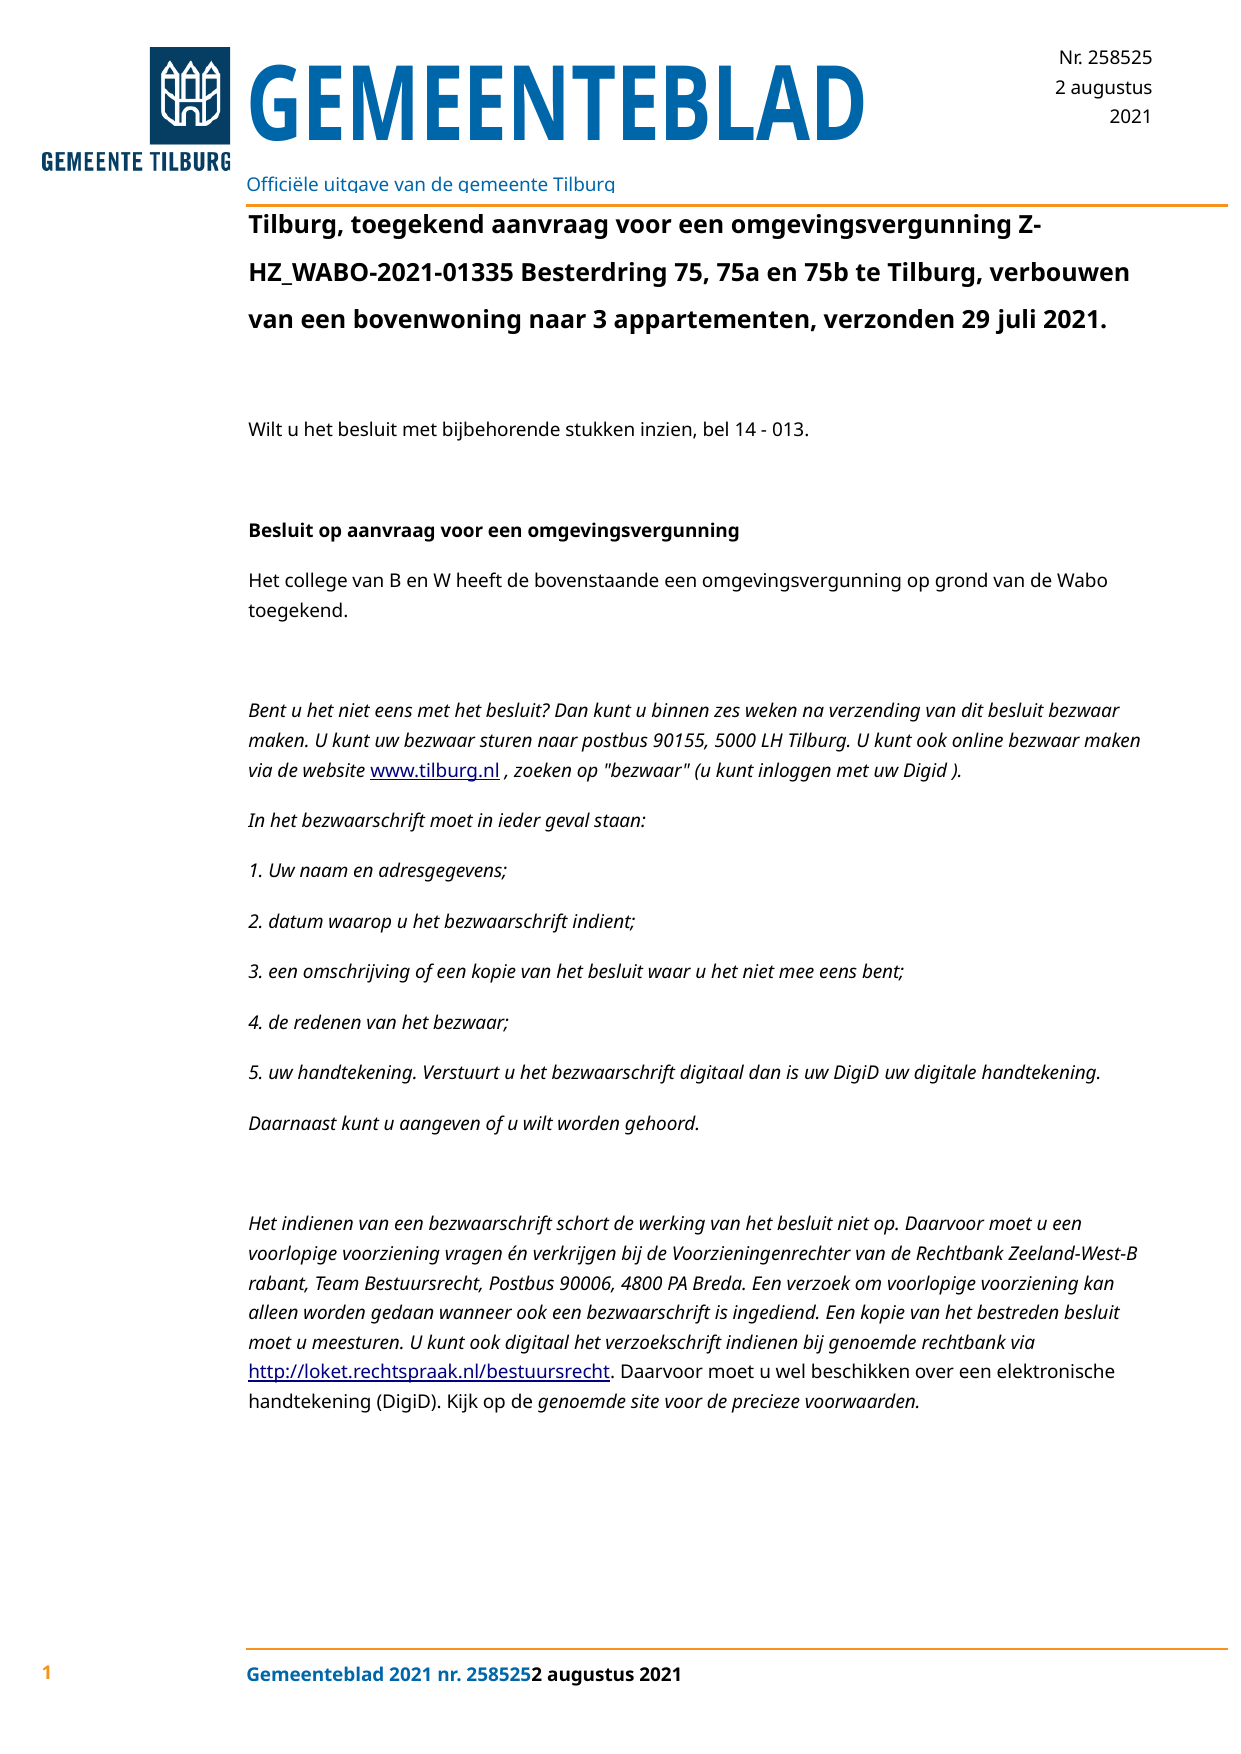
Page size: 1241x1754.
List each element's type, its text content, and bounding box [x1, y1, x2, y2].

text 1. Uw naam en adresgegevens; [248, 858, 1152, 883]
text Wilt u het besluit met bijbehorende stukken inzien, bel 14 - 013. [248, 416, 1152, 442]
text 4. de redenen van het bezwaar; [248, 1009, 1152, 1034]
text 2. datum waarop u het bezwaarschrift indient; [248, 908, 1152, 934]
text 5. uw handtekening. Verstuurt u het bezwaarschrift digitaal dan is uw DigiD uw digitale handtekening. [248, 1059, 1152, 1085]
text 3. een omschrijving of een kopie van het besluit waar u het niet mee eens bent; [248, 958, 1152, 984]
picture [41, 47, 231, 172]
text In het bezwaarschrift moet in ieder geval staan: [248, 807, 1152, 833]
text Het indienen van een bezwaarschrift schort de werking van het besluit niet op. Daarvoor moet u een voorlopige voorziening vragen én verkrijgen bij de Voorzieningenrechter van de Rechtbank Zeeland-West-B rabant, Team Bestuursrecht, Postbus 90006, 4800 PA Breda. Een verzoek om voorlopige voorziening kan alleen worden gedaan wanneer ook een bezwaarschrift is ingediend. Een kopie van het bestreden besluit moet u meesturen. U kunt ook digitaal het verzoekschrift indienen bij genoemde rechtbank via http://loket.rechtspraak.nl/bestuursrecht. Daarvoor moet u wel beschikken over een elektronische handtekening (DigiD). Kijk op de genoemde site voor de precieze voorwaarden. [248, 1211, 1152, 1414]
text Daarnaast kunt u aangeven of u wilt worden gehoord. [248, 1110, 1152, 1135]
text Tilburg, toegekend aanvraag voor een omgevingsvergunning Z-HZ_WABO-2021-01335 Besterdring 75, 75a en 75b te Tilburg, verbouwen van een bovenwoning naar 3 appartementen, verzonden 29 juli 2021. [248, 207, 1152, 336]
text Besluit op aanvraag voor een omgevingsvergunning [248, 517, 1152, 542]
text Bent u het niet eens met het besluit? Dan kunt u binnen zes weken na verzending van dit besluit bezwaar maken. U kunt uw bezwaar sturen naar postbus 90155, 5000 LH Tilburg. U kunt ook online bezwaar maken via de website www.tilburg.nl , zoeken op "bezwaar" (u kunt inloggen met uw Digid ). [248, 698, 1152, 782]
text Het college van B en W heeft de bovenstaande een omgevingsvergunning op grond van de Wabo toegekend. [248, 567, 1152, 622]
